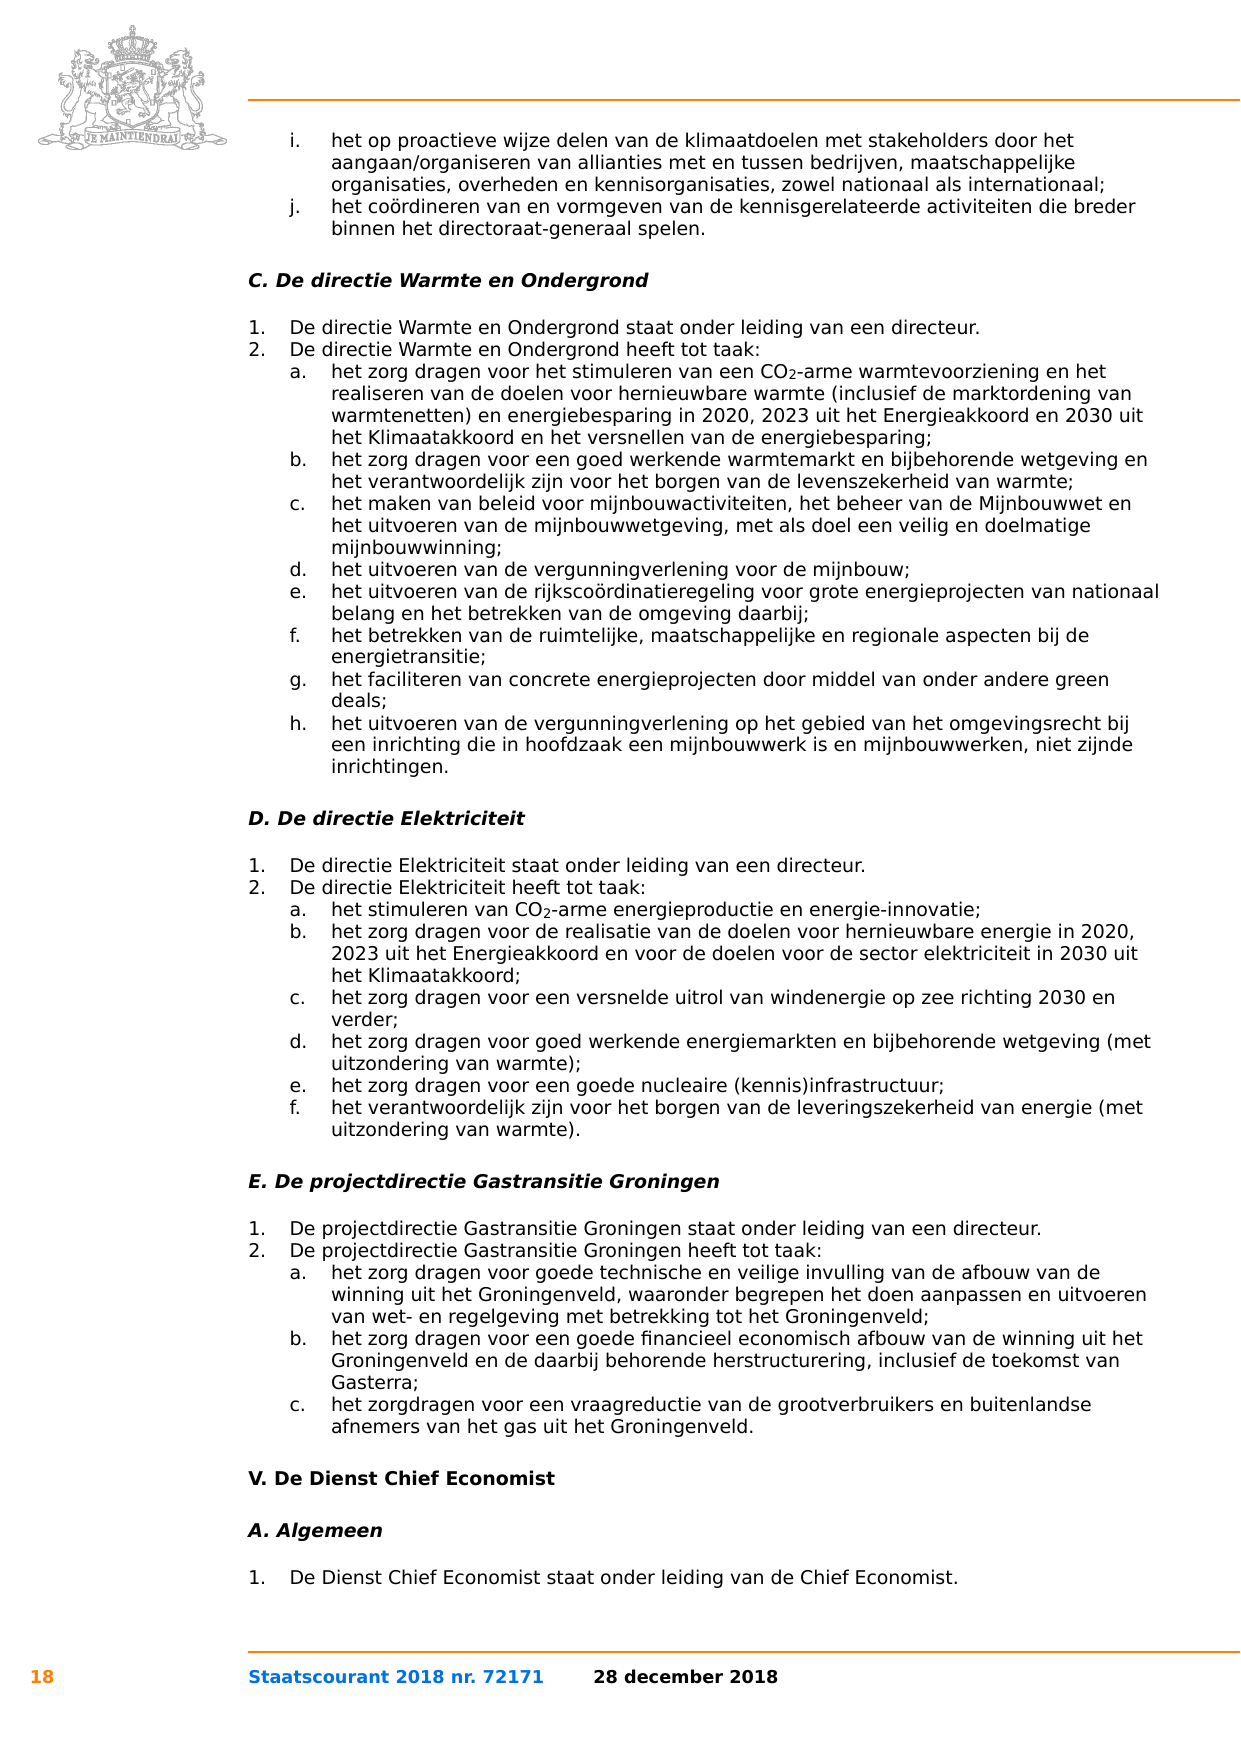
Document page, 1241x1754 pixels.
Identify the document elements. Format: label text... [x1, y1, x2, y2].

text c. het zorgdragen voor een vraagreductie van de grootverbruikers en buitenlandse afnemers van het gas uit het Groningenveld. [289, 1394, 1163, 1438]
text b. het zorg dragen voor een goede financieel economisch afbouw van de winning uit het Groningenveld en de daarbij behorende herstructurering, inclusief de toekomst van Gasterra; [289, 1328, 1163, 1394]
text b. het zorg dragen voor een goed werkende warmtemarkt en bijbehorende wetgeving en het verantwoordelijk zijn voor het borgen van de levenszekerheid van warmte; [289, 449, 1163, 493]
text e. het zorg dragen voor een goede nucleaire (kennis)infrastructuur; [289, 1075, 1163, 1097]
text f. het verantwoordelijk zijn voor het borgen van de leveringszekerheid van energie (met uitzondering van warmte). [289, 1097, 1163, 1141]
subtitle E. De projectdirectie Gastransitie Groningen [248, 1171, 1163, 1193]
subtitle D. De directie Elektriciteit [248, 808, 1163, 830]
text 2. De directie Warmte en Ondergrond heeft tot taak: [248, 339, 1163, 361]
text j. het coördineren van en vormgeven van de kennisgerelateerde activiteiten die breder binnen het directoraat-generaal spelen. [289, 196, 1163, 240]
text b. het zorg dragen voor de realisatie van de doelen voor hernieuwbare energie in 2020, 2023 uit het Energieakkoord en voor de doelen voor de sector elektriciteit in 2030 uit het Klimaatakkoord; [289, 921, 1163, 987]
text c. het maken van beleid voor mijnbouwactiviteiten, het beheer van de Mijnbouwwet en het uitvoeren van de mijnbouwwetgeving, met als doel een veilig en doelmatige mijnbouwwinning; [289, 493, 1163, 558]
text d. het uitvoeren van de vergunningverlening voor de mijnbouw; [289, 558, 1163, 581]
text f. het betrekken van de ruimtelijke, maatschappelijke en regionale aspecten bij de energietransitie; [289, 624, 1163, 668]
subtitle C. De directie Warmte en Ondergrond [248, 270, 1163, 292]
text h. het uitvoeren van de vergunningverlening op het gebied van het omgevingsrecht bij een inrichting die in hoofdzaak een mijnbouwwerk is en mijnbouwwerken, niet zijnde inrichtingen. [289, 712, 1163, 778]
text 1. De directie Elektriciteit staat onder leiding van een directeur. [248, 855, 1163, 877]
text a. het zorg dragen voor goede technische en veilige invulling van de afbouw van de winning uit het Groningenveld, waaronder begrepen het doen aanpassen en uitvoeren van wet- en regelgeving met betrekking tot het Groningenveld; [289, 1262, 1163, 1328]
text 1. De directie Warmte en Ondergrond staat onder leiding van een directeur. [248, 317, 1163, 339]
text e. het uitvoeren van de rijkscoördinatieregeling voor grote energieprojecten van nationaal belang en het betrekken van de omgeving daarbij; [289, 581, 1163, 624]
text i. het op proactieve wijze delen van de klimaatdoelen met stakeholders door het aangaan/organiseren van allianties met en tussen bedrijven, maatschappelijke organisaties, overheden en kennisorganisaties, zowel nationaal als internationaal; [289, 130, 1163, 196]
text a. het stimuleren van CO2-arme energieproductie en energie-innovatie; [289, 899, 1163, 921]
text g. het faciliteren van concrete energieprojecten door middel van onder andere green deals; [289, 668, 1163, 712]
picture [38, 25, 227, 150]
text a. het zorg dragen voor het stimuleren van een CO2-arme warmtevoorziening en het realiseren van de doelen voor hernieuwbare warmte (inclusief de marktordening van warmtenetten) en energiebesparing in 2020, 2023 uit het Energieakkoord en 2030 uit het Klimaatakkoord en het versnellen van de energiebesparing; [289, 361, 1163, 449]
text 1. De Dienst Chief Economist staat onder leiding van de Chief Economist. [248, 1567, 1163, 1589]
text 1. De projectdirectie Gastransitie Groningen staat onder leiding van een directeur. [248, 1218, 1163, 1240]
subtitle V. De Dienst Chief Economist [248, 1468, 1163, 1490]
text 2. De directie Elektriciteit heeft tot taak: [248, 877, 1163, 899]
text 2. De projectdirectie Gastransitie Groningen heeft tot taak: [248, 1240, 1163, 1262]
subtitle A. Algemeen [248, 1520, 1163, 1542]
text c. het zorg dragen voor een versnelde uitrol van windenergie op zee richting 2030 en verder; [289, 987, 1163, 1031]
text d. het zorg dragen voor goed werkende energiemarkten en bijbehorende wetgeving (met uitzondering van warmte); [289, 1031, 1163, 1075]
